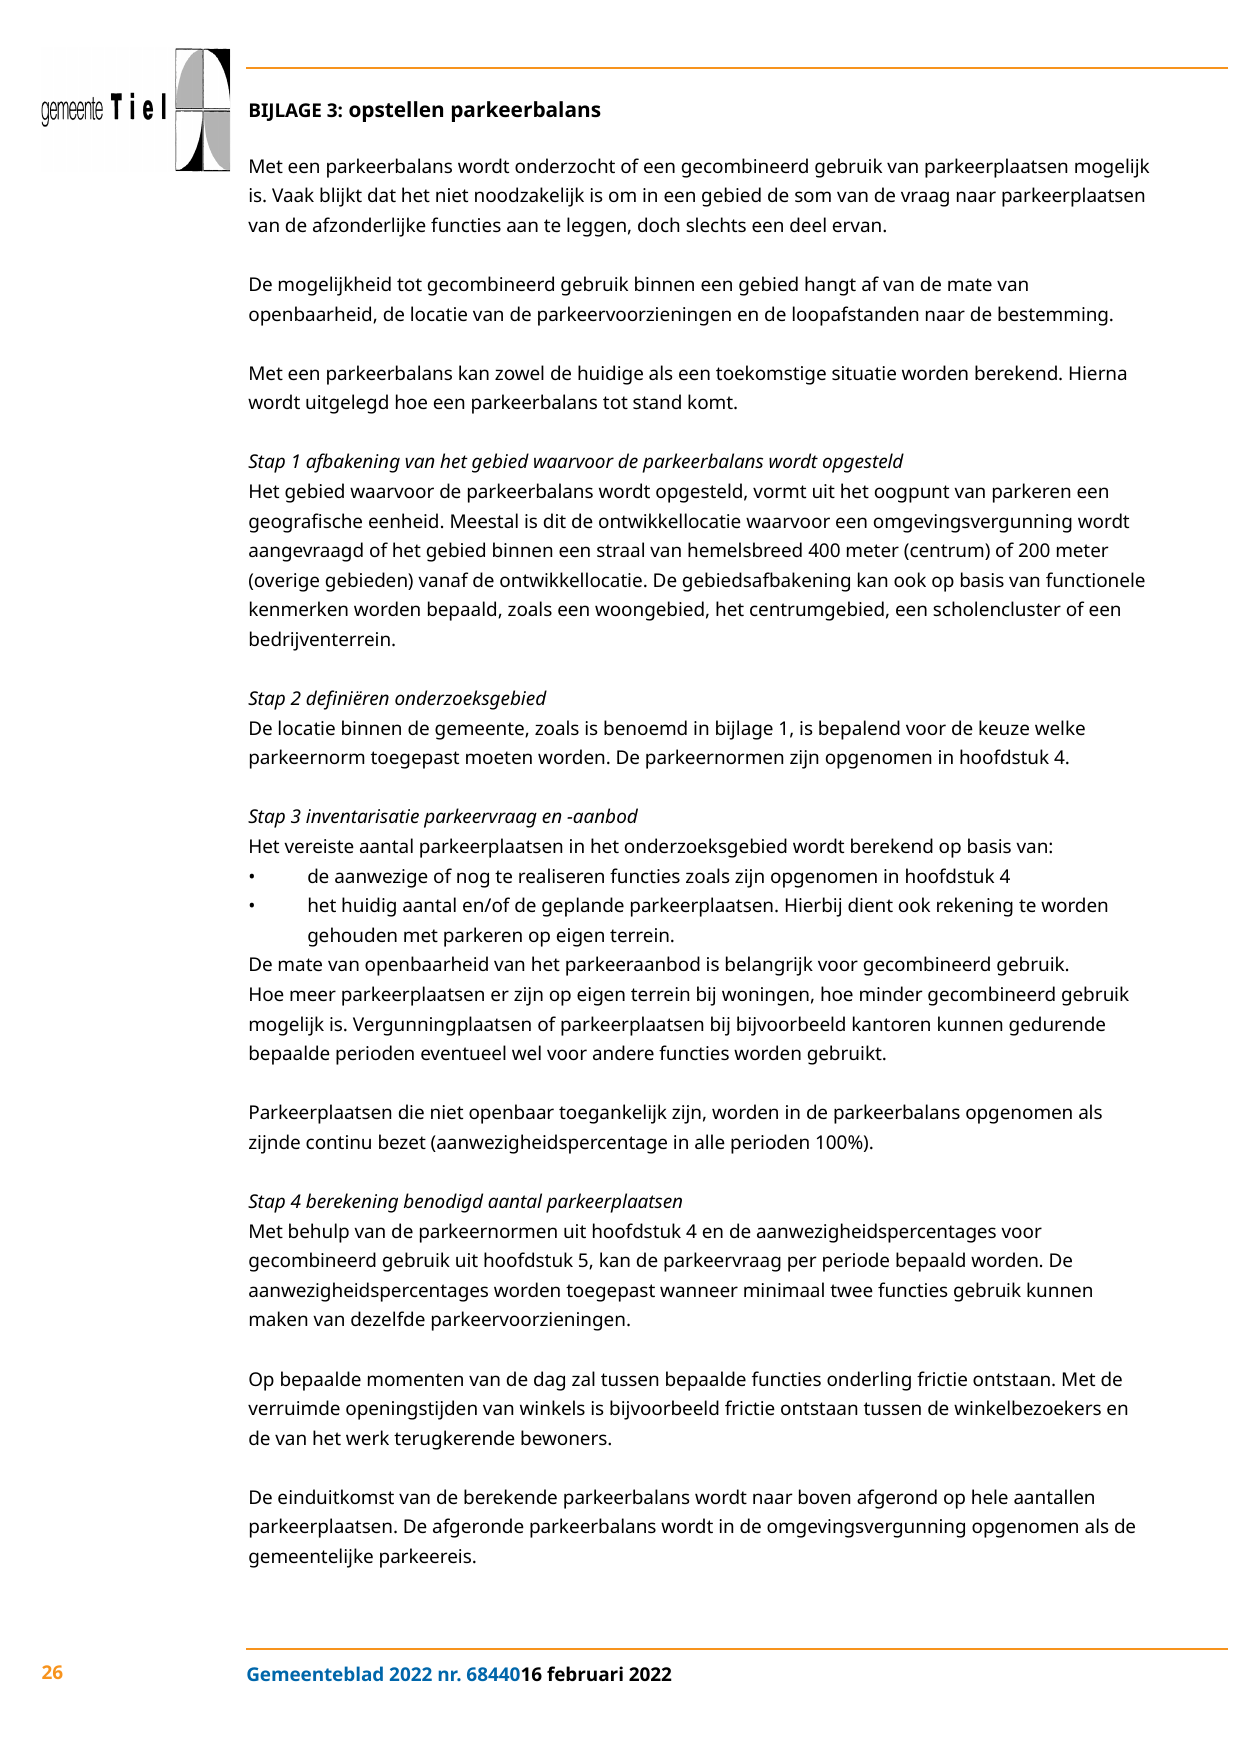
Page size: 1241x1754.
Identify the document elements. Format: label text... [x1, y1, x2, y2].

text Stap 4 berekening benodigd aantal parkeerplaatsen [248, 1188, 1152, 1214]
text Parkeerplaatsen die niet openbaar toegankelijk zijn, worden in de parkeerbalans opgenomen als zijnde continu bezet (aanwezigheidspercentage in alle perioden 100%). [248, 1099, 1152, 1155]
text Stap 3 inventarisatie parkeervraag en -aanbod [248, 804, 1152, 829]
list het huidig aantal en/of de geplande parkeerplaatsen. Hierbij dient ook rekening te worden gehouden met parkeren op eigen terrein. [248, 892, 1152, 948]
text Hoe meer parkeerplaatsen er zijn op eigen terrein bij woningen, hoe minder gecombineerd gebruik mogelijk is. Vergunningplaatsen of parkeerplaatsen bij bijvoorbeeld kantoren kunnen gedurende bepaalde perioden eventueel wel voor andere functies worden gebruikt. [248, 981, 1152, 1066]
text Stap 2 definiëren onderzoeksgebied [248, 685, 1152, 711]
picture [41, 47, 231, 172]
text aanwezigheidspercentages worden toegepast wanneer minimaal twee functies gebruik kunnen maken van dezelfde parkeervoorzieningen. [248, 1277, 1152, 1332]
text Het gebied waarvoor de parkeerbalans wordt opgesteld, vormt uit het oogpunt van parkeren een geografische eenheid. Meestal is dit de ontwikkellocatie waarvoor een omgevingsvergunning wordt aangevraagd of het gebied binnen een straal van hemelsbreed 400 meter (centrum) of 200 meter (overige gebieden) vanaf de ontwikkellocatie. De gebiedsafbakening kan ook op basis van functionele kenmerken worden bepaald, zoals een woongebied, het centrumgebied, een scholencluster of een bedrijventerrein. [248, 478, 1152, 652]
text Met behulp van de parkeernormen uit hoofdstuk 4 en de aanwezigheidspercentages voor gecombineerd gebruik uit hoofdstuk 5, kan de parkeervraag per periode bepaald worden. De [248, 1218, 1152, 1273]
text BIJLAGE 3: opstellen parkeerbalans [248, 95, 1152, 123]
text De mate van openbaarheid van het parkeeraanbod is belangrijk voor gecombineerd gebruik. [248, 952, 1152, 977]
text Op bepaalde momenten van de dag zal tussen bepaalde functies onderling frictie ontstaan. Met de verruimde openingstijden van winkels is bijvoorbeeld frictie ontstaan tussen de winkelbezoekers en de van het werk terugkerende bewoners. [248, 1366, 1152, 1451]
list de aanwezige of nog te realiseren functies zoals zijn opgenomen in hoofdstuk 4 [248, 863, 1152, 889]
text De locatie binnen de gemeente, zoals is benoemd in bijlage 1, is bepalend voor de keuze welke parkeernorm toegepast moeten worden. De parkeernormen zijn opgenomen in hoofdstuk 4. [248, 715, 1152, 770]
text De mogelijkheid tot gecombineerd gebruik binnen een gebied hangt af van de mate van openbaarheid, de locatie van de parkeervoorzieningen en de loopafstanden naar de bestemming. [248, 271, 1152, 327]
text Stap 1 afbakening van het gebied waarvoor de parkeerbalans wordt opgesteld [248, 449, 1152, 474]
text Met een parkeerbalans kan zowel de huidige als een toekomstige situatie worden berekend. Hierna wordt uitgelegd hoe een parkeerbalans tot stand komt. [248, 360, 1152, 415]
text De einduitkomst van de berekende parkeerbalans wordt naar boven afgerond op hele aantallen parkeerplaatsen. De afgeronde parkeerbalans wordt in de omgevingsvergunning opgenomen als de gemeentelijke parkeereis. [248, 1484, 1152, 1569]
text Het vereiste aantal parkeerplaatsen in het onderzoeksgebied wordt berekend op basis van: [248, 833, 1152, 859]
text Met een parkeerbalans wordt onderzocht of een gecombineerd gebruik van parkeerplaatsen mogelijk is. Vaak blijkt dat het niet noodzakelijk is om in een gebied de som van de vraag naar parkeerplaatsen van de afzonderlijke functies aan te leggen, doch slechts een deel ervan. [248, 153, 1152, 238]
